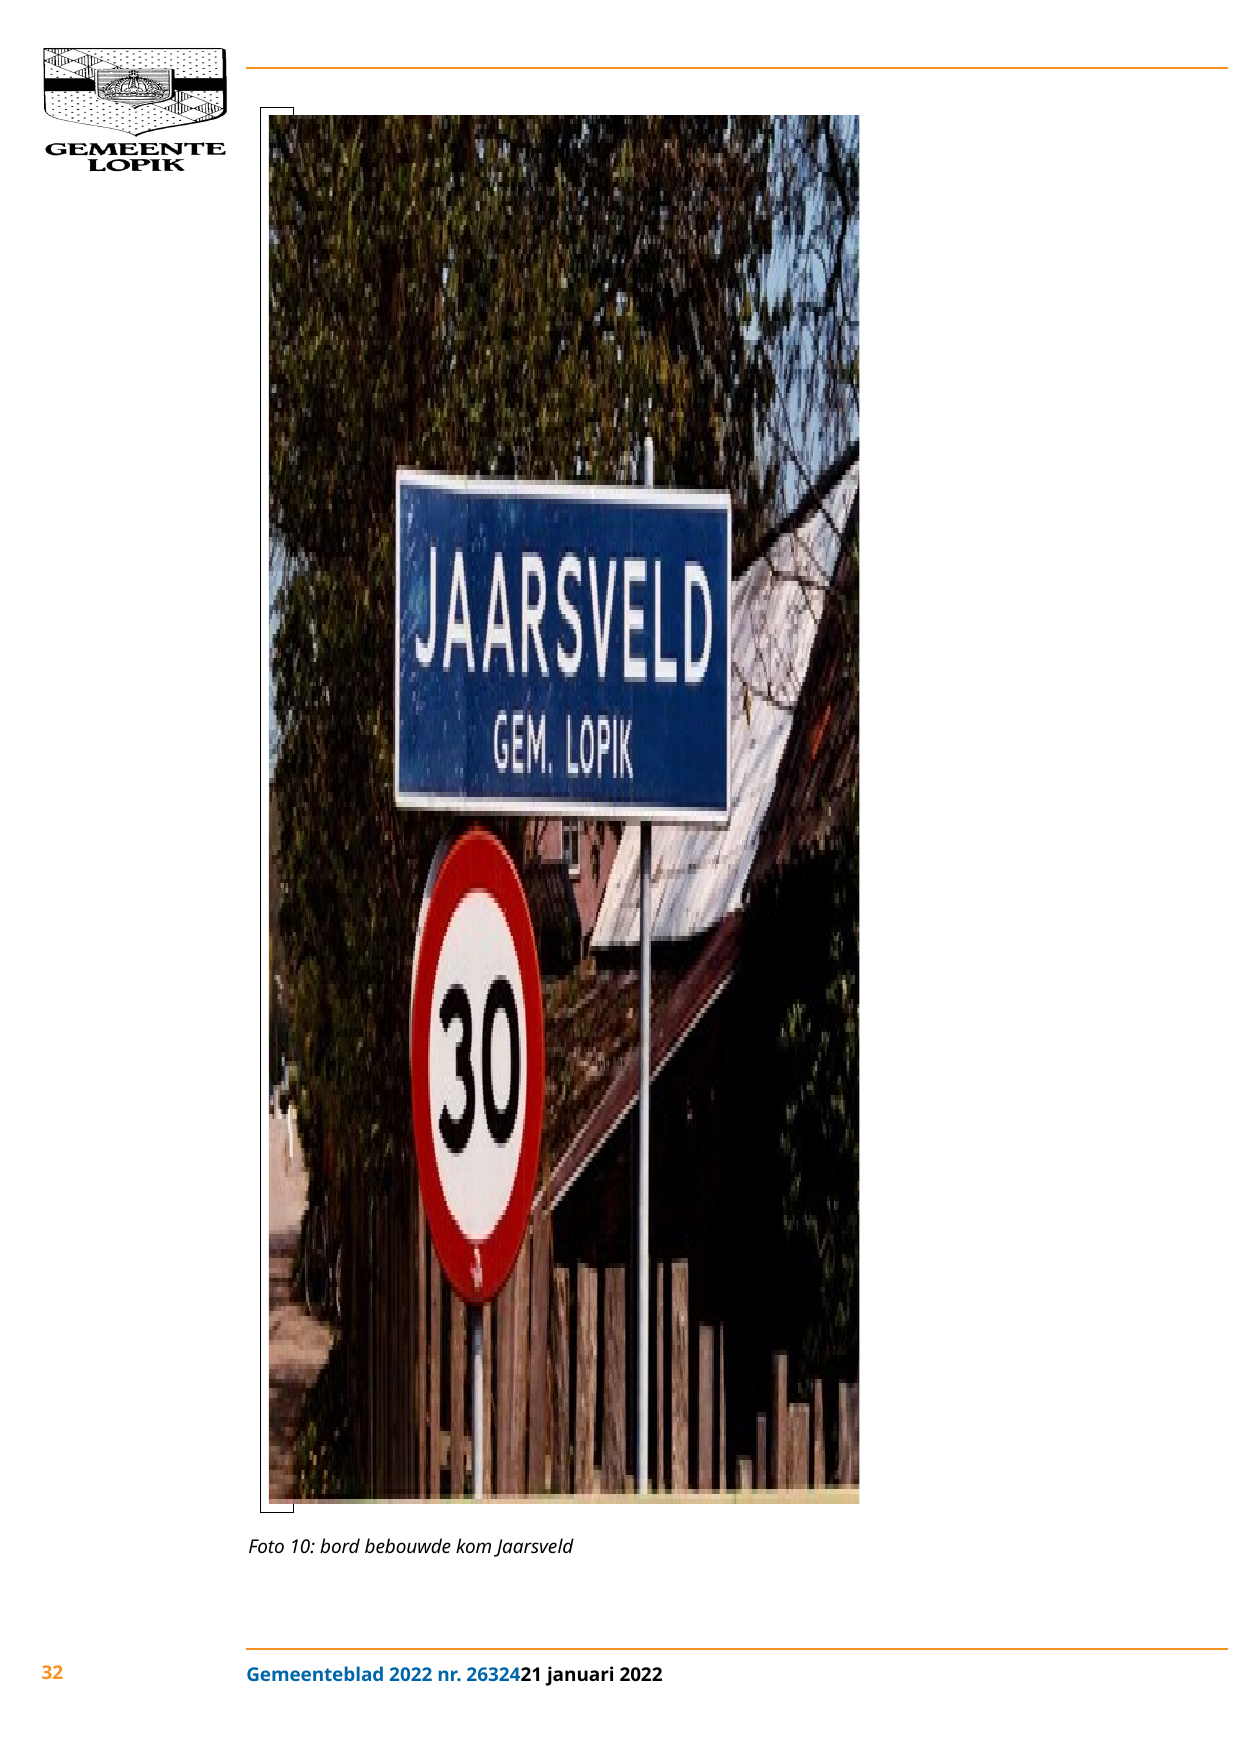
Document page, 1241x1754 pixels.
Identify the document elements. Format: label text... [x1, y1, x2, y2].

picture [41, 47, 231, 172]
text Foto 10: bord bebouwde kom Jaarsveld [248, 1534, 1152, 1559]
picture [268, 115, 860, 1504]
